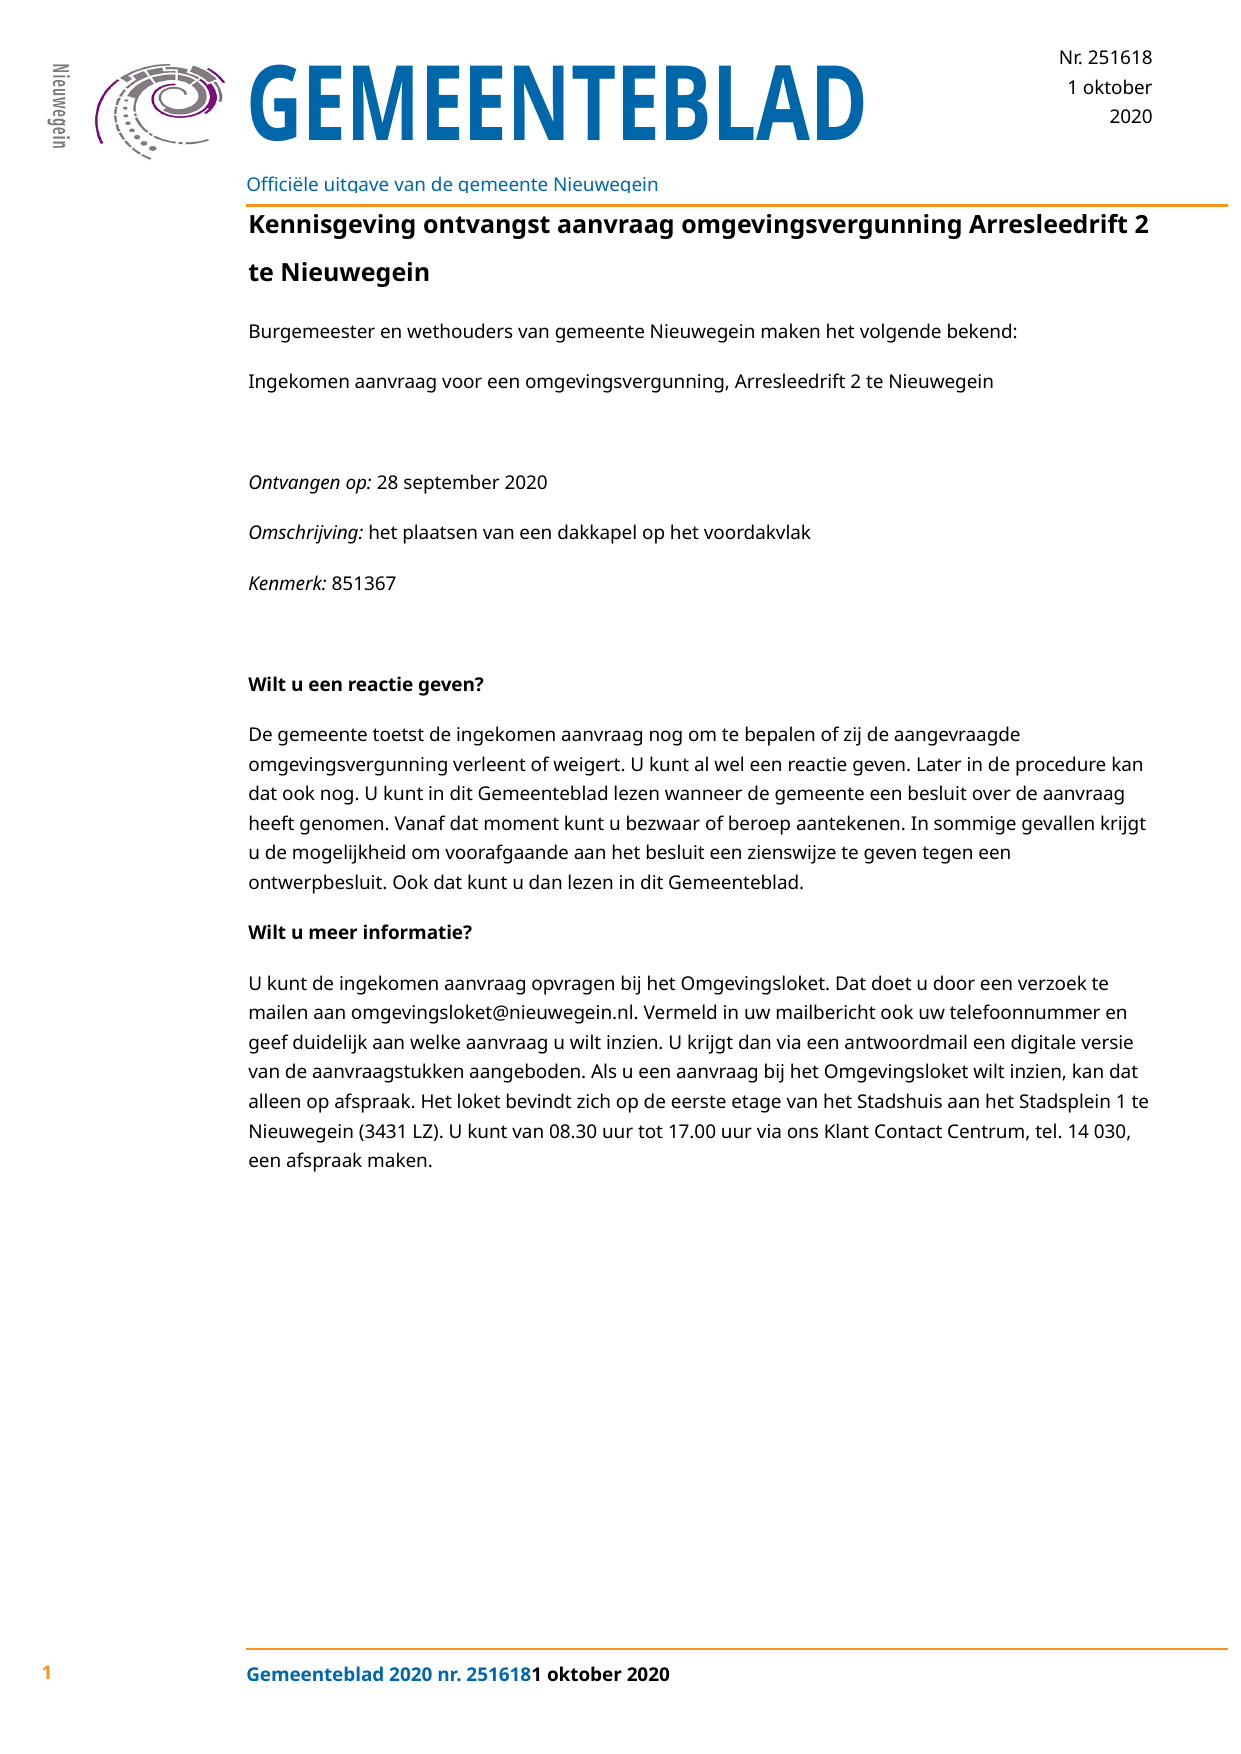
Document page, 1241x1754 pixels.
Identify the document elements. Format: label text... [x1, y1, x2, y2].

picture [41, 47, 231, 172]
text U kunt de ingekomen aanvraag opvragen bij het Omgevingsloket. Dat doet u door een verzoek te mailen aan omgevingsloket@nieuwegein.nl. Vermeld in uw mailbericht ook uw telefoonnummer en geef duidelijk aan welke aanvraag u wilt inzien. U krijgt dan via een antwoordmail een digitale versie van de aanvraagstukken aangeboden. Als u een aanvraag bij het Omgevingsloket wilt inzien, kan dat alleen op afspraak. Het loket bevindt zich op de eerste etage van het Stadshuis aan het Stadsplein 1 te Nieuwegein (3431 LZ). U kunt van 08.30 uur tot 17.00 uur via ons Klant Contact Centrum, tel. 14 030, een afspraak maken. [248, 970, 1152, 1173]
text Wilt u een reactie geven? [248, 671, 1152, 697]
text Wilt u meer informatie? [248, 919, 1152, 945]
text Ontvangen op: 28 september 2020 [248, 469, 1152, 495]
text Kenmerk: 851367 [248, 570, 1152, 596]
text Omschrijving: het plaatsen van een dakkapel op het voordakvlak [248, 519, 1152, 545]
text Ingekomen aanvraag voor een omgevingsvergunning, Arresleedrift 2 te Nieuwegein [248, 368, 1152, 394]
text Kennisgeving ontvangst aanvraag omgevingsvergunning Arresleedrift 2 te Nieuwegein [248, 207, 1152, 288]
text Burgemeester en wethouders van gemeente Nieuwegein maken het volgende bekend: [248, 318, 1152, 344]
text De gemeente toetst de ingekomen aanvraag nog om te bepalen of zij de aangevraagde omgevingsvergunning verleent of weigert. U kunt al wel een reactie geven. Later in de procedure kan dat ook nog. U kunt in dit Gemeenteblad lezen wanneer de gemeente een besluit over de aanvraag heeft genomen. Vanaf dat moment kunt u bezwaar of beroep aantekenen. In sommige gevallen krijgt u de mogelijkheid om voorafgaande aan het besluit een zienswijze te geven tegen een ontwerpbesluit. Ook dat kunt u dan lezen in dit Gemeenteblad. [248, 721, 1152, 895]
